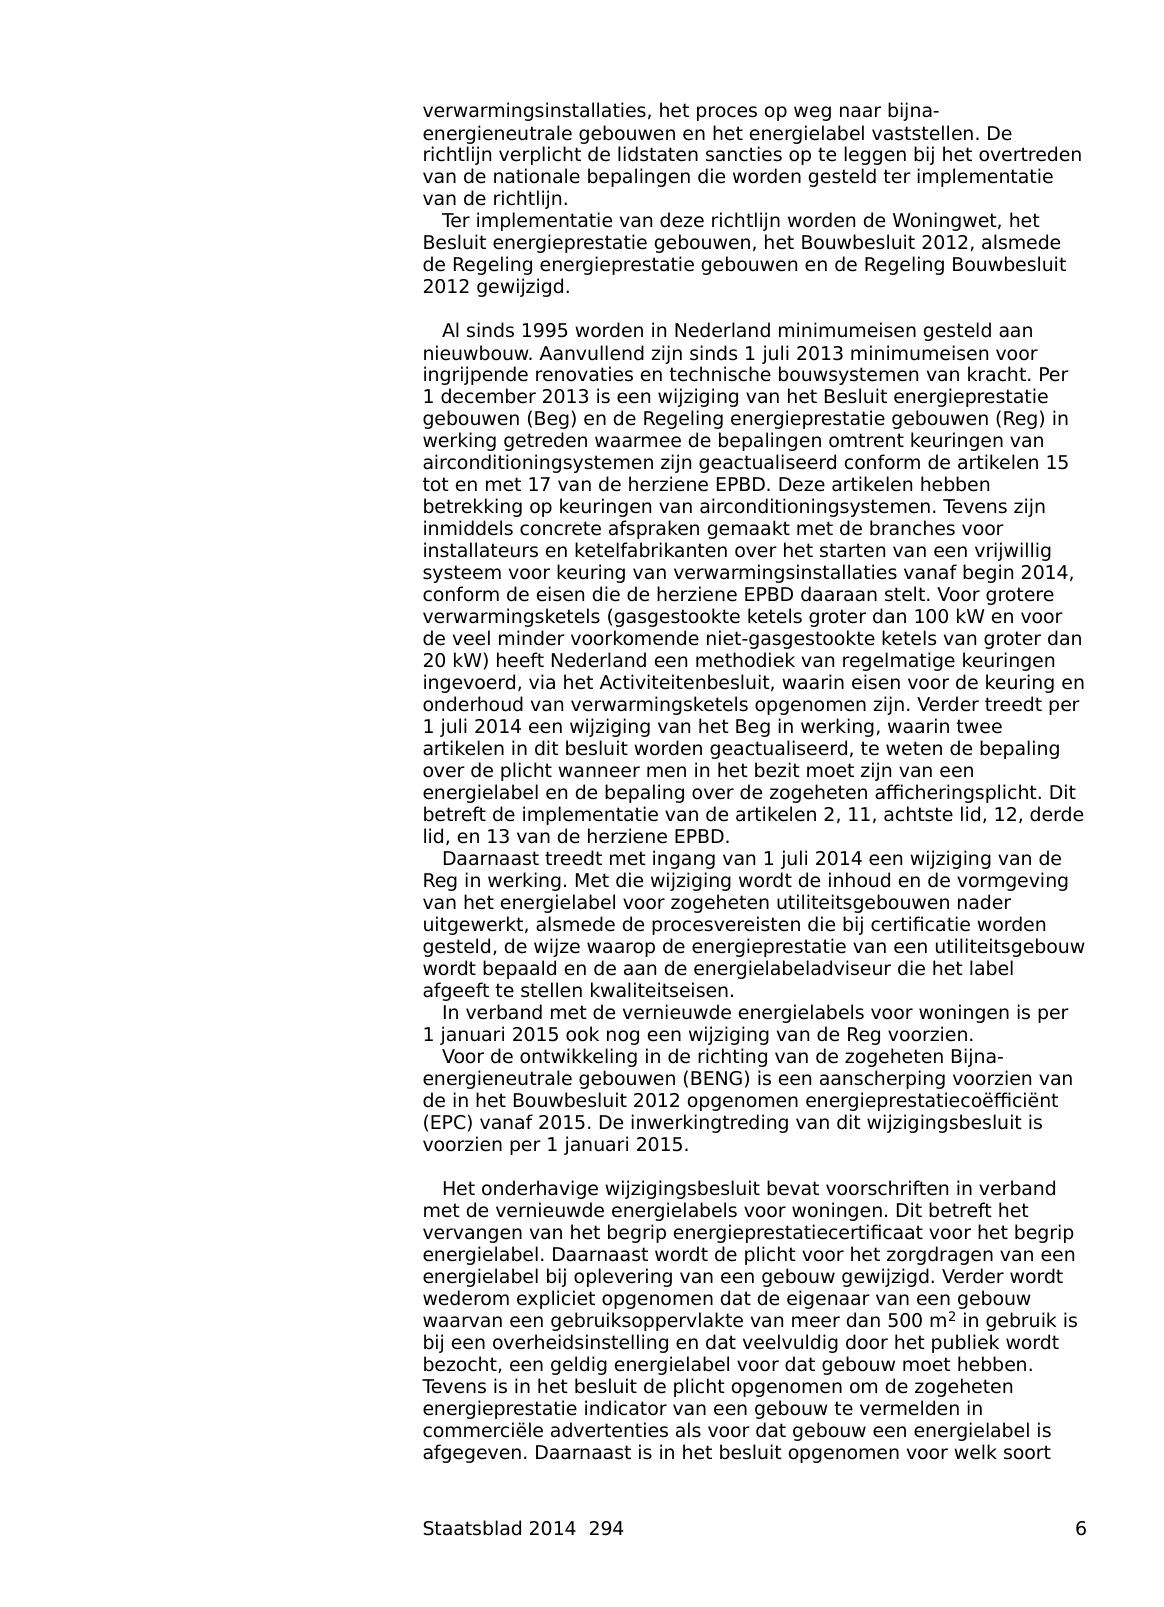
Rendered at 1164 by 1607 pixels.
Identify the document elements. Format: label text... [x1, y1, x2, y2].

text Voor de ontwikkeling in de richting van de zogeheten Bijna-energieneutrale gebouwen (BENG) is een aanscherping voorzien van de in het Bouwbesluit 2012 opgenomen energieprestatiecoëfficiënt (EPC) vanaf 2015. De inwerkingtreding van dit wijzigingsbesluit is voorzien per 1 januari 2015. [422, 1046, 1087, 1156]
text Het onderhavige wijzigingsbesluit bevat voorschriften in verband met de vernieuwde energielabels voor woningen. Dit betreft het vervangen van het begrip energieprestatiecertificaat voor het begrip energielabel. Daarnaast wordt de plicht voor het zorgdragen van een energielabel bij oplevering van een gebouw gewijzigd. Verder wordt wederom expliciet opgenomen dat de eigenaar van een gebouw waarvan een gebruiksoppervlakte van meer dan 500 m2 in gebruik is bij een overheidsinstelling en dat veelvuldig door het publiek wordt bezocht, een geldig energielabel voor dat gebouw moet hebben. Tevens is in het besluit de plicht opgenomen om de zogeheten energieprestatie indicator van een gebouw te vermelden in commerciële advertenties als voor dat gebouw een energielabel is afgegeven. Daarnaast is in het besluit opgenomen voor welk soort [422, 1178, 1087, 1463]
text Ter implementatie van deze richtlijn worden de Woningwet, het Besluit energieprestatie gebouwen, het Bouwbesluit 2012, alsmede de Regeling energieprestatie gebouwen en de Regeling Bouwbesluit 2012 gewijzigd. [422, 210, 1087, 298]
text Al sinds 1995 worden in Nederland minimumeisen gesteld aan nieuwbouw. Aanvullend zijn sinds 1 juli 2013 minimumeisen voor ingrijpende renovaties en technische bouwsystemen van kracht. Per 1 december 2013 is een wijziging van het Besluit energieprestatie gebouwen (Beg) en de Regeling energieprestatie gebouwen (Reg) in werking getreden waarmee de bepalingen omtrent keuringen van airconditioningsystemen zijn geactualiseerd conform de artikelen 15 tot en met 17 van de herziene EPBD. Deze artikelen hebben betrekking op keuringen van airconditioningsystemen. Tevens zijn inmiddels concrete afspraken gemaakt met de branches voor installateurs en ketelfabrikanten over het starten van een vrijwillig systeem voor keuring van verwarmingsinstallaties vanaf begin 2014, conform de eisen die de herziene EPBD daaraan stelt. Voor grotere verwarmingsketels (gasgestookte ketels groter dan 100 kW en voor de veel minder voorkomende niet-gasgestookte ketels van groter dan 20 kW) heeft Nederland een methodiek van regelmatige keuringen ingevoerd, via het Activiteitenbesluit, waarin eisen voor de keuring en onderhoud van verwarmingsketels opgenomen zijn. Verder treedt per 1 juli 2014 een wijziging van het Beg in werking, waarin twee artikelen in dit besluit worden geactualiseerd, te weten de bepaling over de plicht wanneer men in het bezit moet zijn van een energielabel en de bepaling over de zogeheten afficheringsplicht. Dit betreft de implementatie van de artikelen 2, 11, achtste lid, 12, derde lid, en 13 van de herziene EPBD. [422, 320, 1087, 848]
text Daarnaast treedt met ingang van 1 juli 2014 een wijziging van de Reg in werking. Met die wijziging wordt de inhoud en de vormgeving van het energielabel voor zogeheten utiliteitsgebouwen nader uitgewerkt, alsmede de procesvereisten die bij certificatie worden gesteld, de wijze waarop de energieprestatie van een utiliteitsgebouw wordt bepaald en de aan de energielabeladviseur die het label afgeeft te stellen kwaliteitseisen. [422, 848, 1087, 1002]
text verwarmingsinstallaties, het proces op weg naar bijna-energieneutrale gebouwen en het energielabel vaststellen. De richtlijn verplicht de lidstaten sancties op te leggen bij het overtreden van de nationale bepalingen die worden gesteld ter implementatie van de richtlijn. [422, 100, 1087, 210]
text In verband met de vernieuwde energielabels voor woningen is per 1 januari 2015 ook nog een wijziging van de Reg voorzien. [422, 1002, 1087, 1046]
